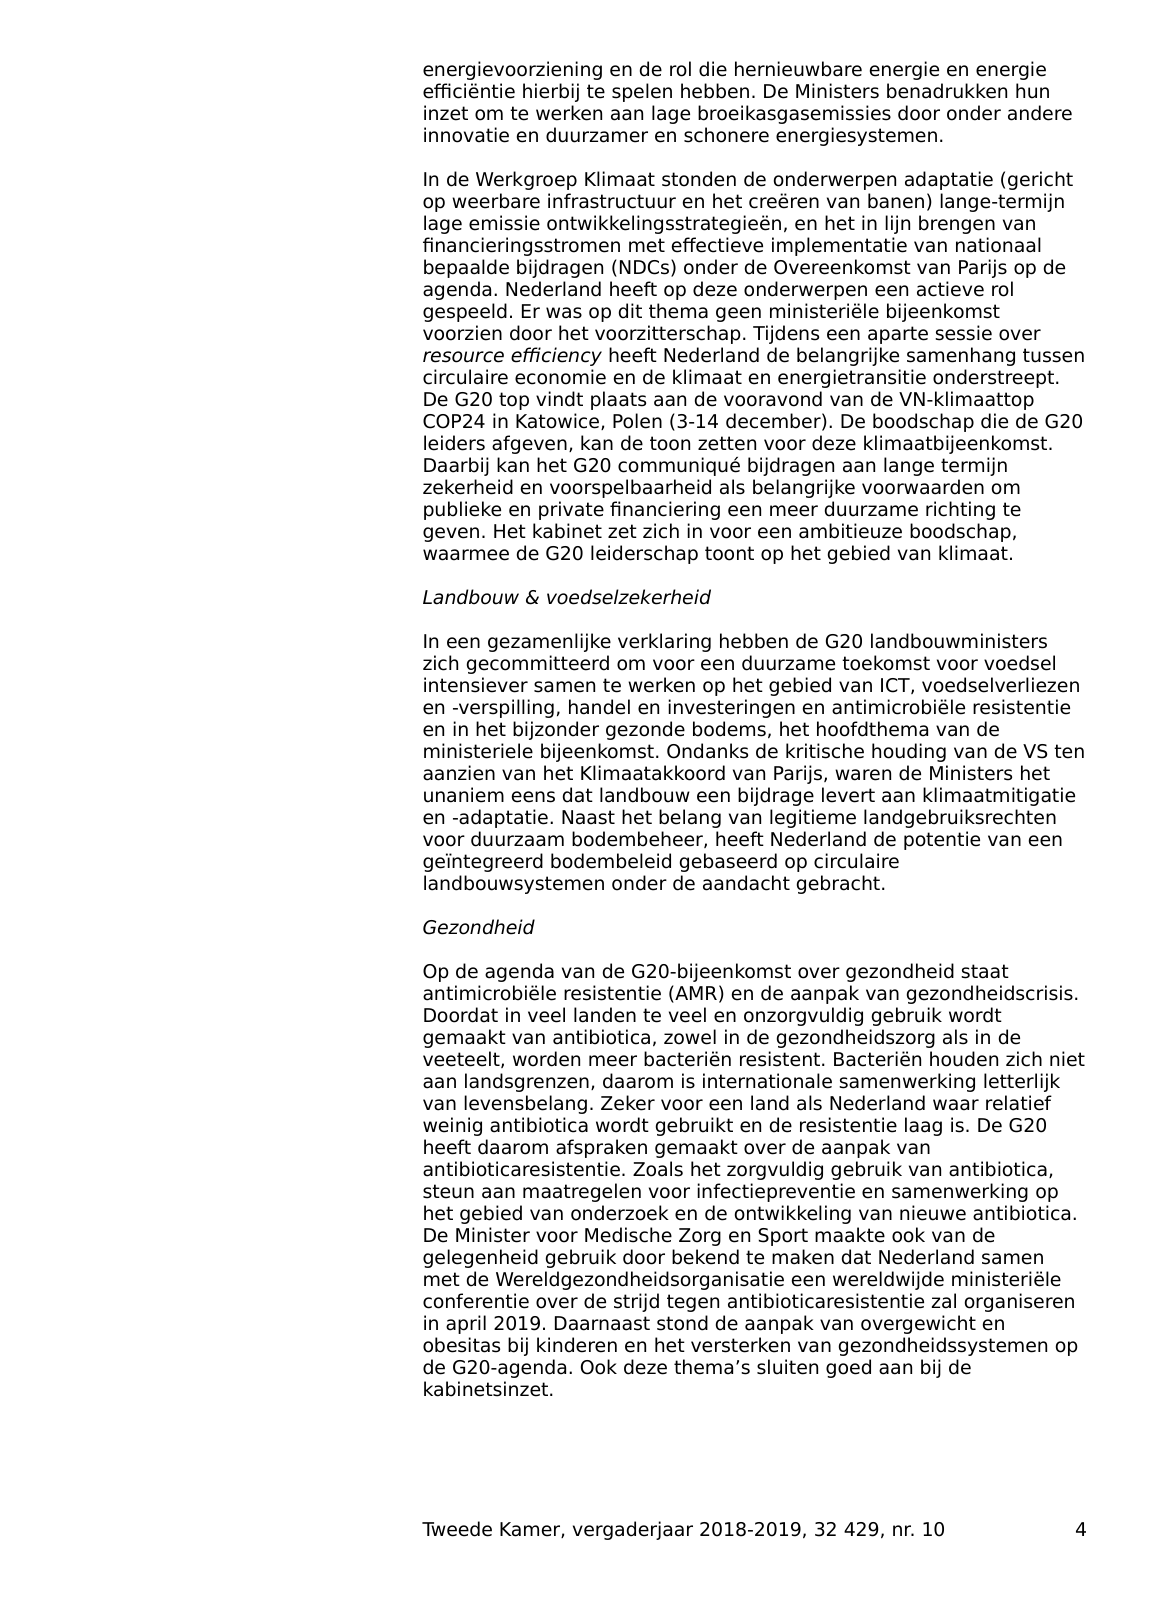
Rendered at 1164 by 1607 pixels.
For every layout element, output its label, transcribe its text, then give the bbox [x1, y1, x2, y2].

subtitle Gezondheid [422, 917, 1087, 939]
text In een gezamenlijke verklaring hebben de G20 landbouwministers zich gecommitteerd om voor een duurzame toekomst voor voedsel intensiever samen te werken op het gebied van ICT, voedselverliezen en -verspilling, handel en investeringen en antimicrobiële resistentie en in het bijzonder gezonde bodems, het hoofdthema van de ministeriele bijeenkomst. Ondanks de kritische houding van de VS ten aanzien van het Klimaatakkoord van Parijs, waren de Ministers het unaniem eens dat landbouw een bijdrage levert aan klimaatmitigatie en -adaptatie. Naast het belang van legitieme landgebruiksrechten voor duurzaam bodembeheer, heeft Nederland de potentie van een geïntegreerd bodembeleid gebaseerd op circulaire landbouwsystemen onder de aandacht gebracht. [422, 631, 1087, 895]
subtitle Landbouw & voedselzekerheid [422, 587, 1087, 609]
text energievoorziening en de rol die hernieuwbare energie en energie efficiëntie hierbij te spelen hebben. De Ministers benadrukken hun inzet om te werken aan lage broeikasgasemissies door onder andere innovatie en duurzamer en schonere energiesystemen. [422, 59, 1087, 147]
text Op de agenda van de G20-bijeenkomst over gezondheid staat antimicrobiële resistentie (AMR) en de aanpak van gezondheidscrisis. Doordat in veel landen te veel en onzorgvuldig gebruik wordt gemaakt van antibiotica, zowel in de gezondheidszorg als in de veeteelt, worden meer bacteriën resistent. Bacteriën houden zich niet aan landsgrenzen, daarom is internationale samenwerking letterlijk van levensbelang. Zeker voor een land als Nederland waar relatief weinig antibiotica wordt gebruikt en de resistentie laag is. De G20 heeft daarom afspraken gemaakt over de aanpak van antibioticaresistentie. Zoals het zorgvuldig gebruik van antibiotica, steun aan maatregelen voor infectiepreventie en samenwerking op het gebied van onderzoek en de ontwikkeling van nieuwe antibiotica. De Minister voor Medische Zorg en Sport maakte ook van de gelegenheid gebruik door bekend te maken dat Nederland samen met de Wereldgezondheidsorganisatie een wereldwijde ministeriële conferentie over de strijd tegen antibioticaresistentie zal organiseren in april 2019. Daarnaast stond de aanpak van overgewicht en obesitas bij kinderen en het versterken van gezondheidssystemen op de G20-agenda. Ook deze thema’s sluiten goed aan bij de kabinetsinzet. [422, 961, 1087, 1401]
text In de Werkgroep Klimaat stonden de onderwerpen adaptatie (gericht op weerbare infrastructuur en het creëren van banen) lange-termijn lage emissie ontwikkelingsstrategieën, en het in lijn brengen van financieringsstromen met effectieve implementatie van nationaal bepaalde bijdragen (NDCs) onder de Overeenkomst van Parijs op de agenda. Nederland heeft op deze onderwerpen een actieve rol gespeeld. Er was op dit thema geen ministeriële bijeenkomst voorzien door het voorzitterschap. Tijdens een aparte sessie over resource efficiency heeft Nederland de belangrijke samenhang tussen circulaire economie en de klimaat en energietransitie onderstreept. De G20 top vindt plaats aan de vooravond van de VN-klimaattop COP24 in Katowice, Polen (3-14 december). De boodschap die de G20 leiders afgeven, kan de toon zetten voor deze klimaatbijeenkomst. Daarbij kan het G20 communiqué bijdragen aan lange termijn zekerheid en voorspelbaarheid als belangrijke voorwaarden om publieke en private financiering een meer duurzame richting te geven. Het kabinet zet zich in voor een ambitieuze boodschap, waarmee de G20 leiderschap toont op het gebied van klimaat. [422, 169, 1087, 565]
